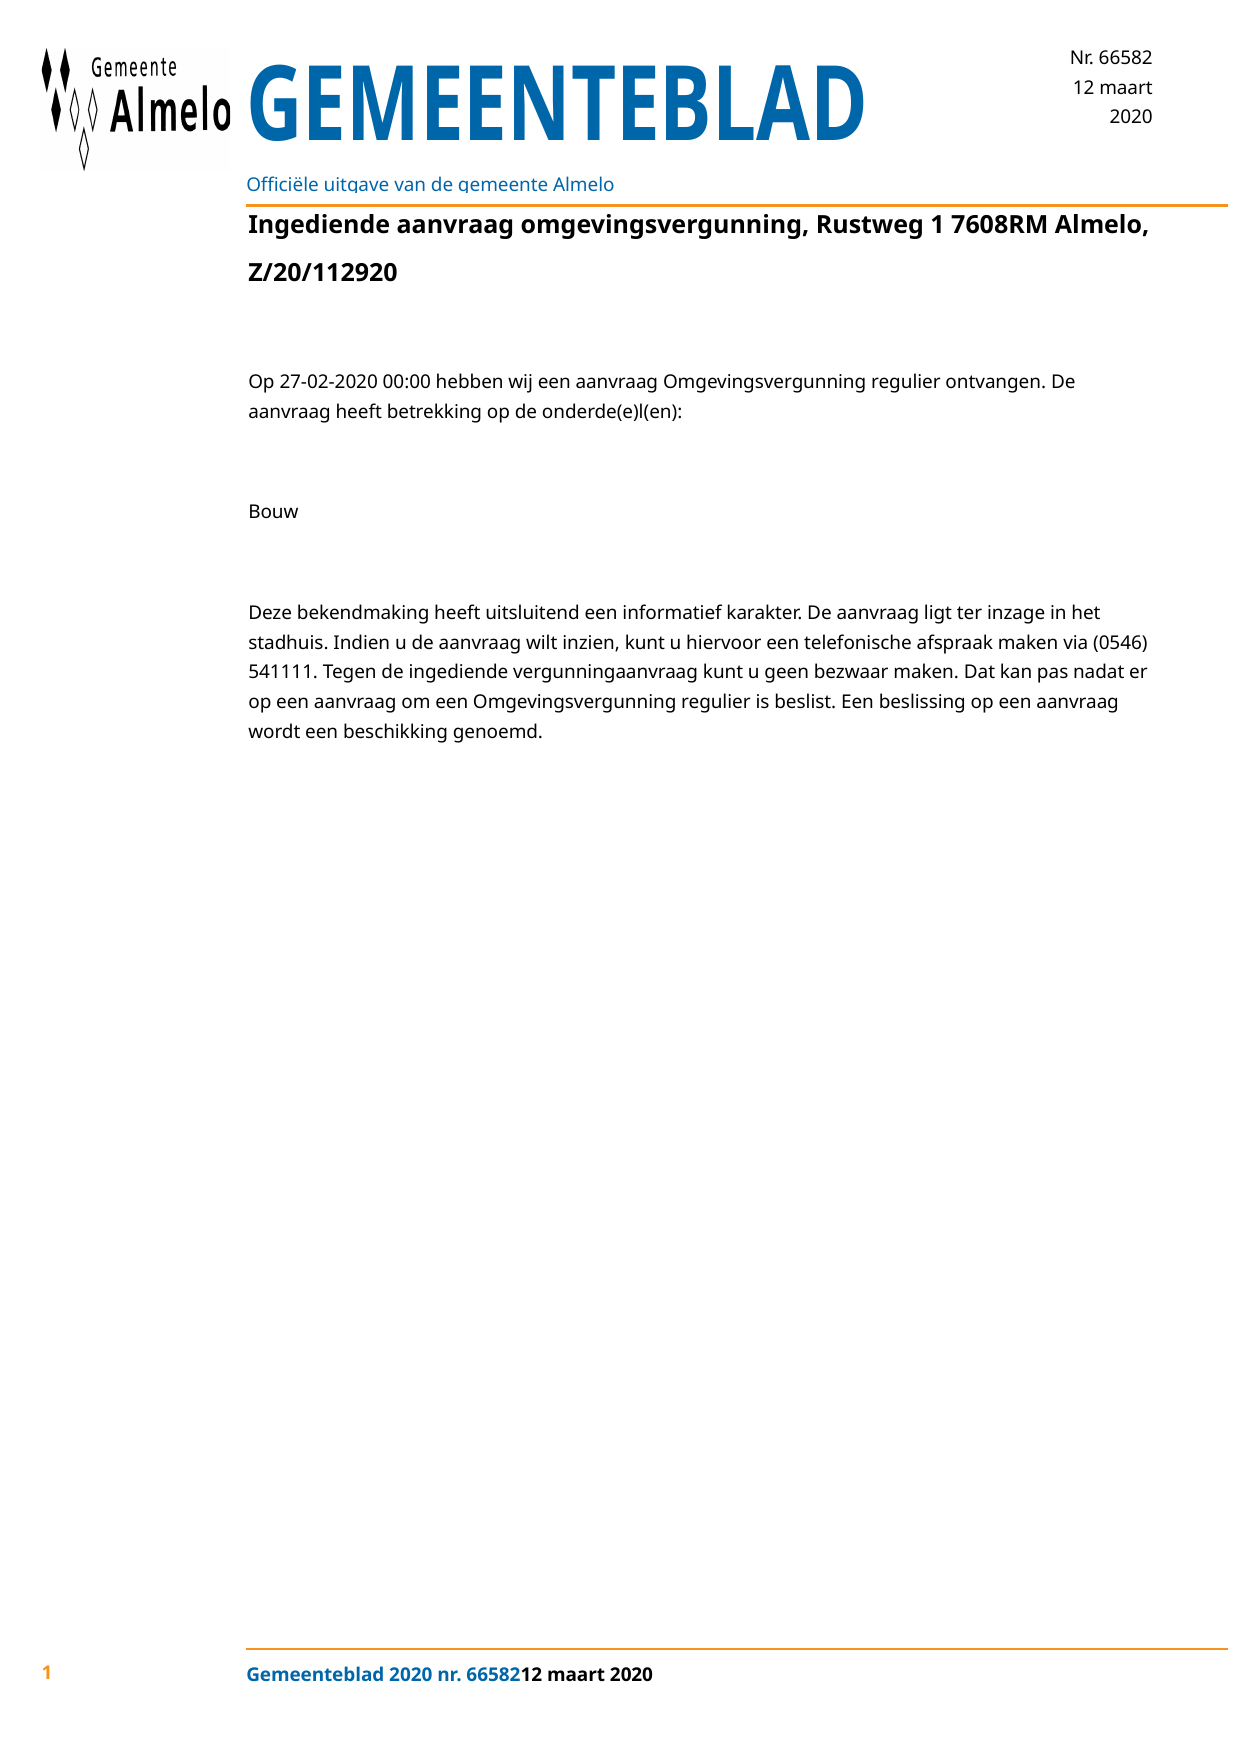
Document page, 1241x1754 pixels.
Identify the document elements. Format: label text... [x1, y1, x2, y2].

picture [41, 47, 231, 172]
text Bouw [248, 499, 1152, 524]
text Op 27-02-2020 00:00 hebben wij een aanvraag Omgevingsvergunning regulier ontvangen. De aanvraag heeft betrekking op de onderde(e)l(en): [248, 368, 1152, 424]
text Deze bekendmaking heeft uitsluitend een informatief karakter. De aanvraag ligt ter inzage in het stadhuis. Indien u de aanvraag wilt inzien, kunt u hiervoor een telefonische afspraak maken via (0546) 541111. Tegen de ingediende vergunningaanvraag kunt u geen bezwaar maken. Dat kan pas nadat er op een aanvraag om een Omgevingsvergunning regulier is beslist. Een beslissing op een aanvraag wordt een beschikking genoemd. [248, 599, 1152, 744]
text Ingediende aanvraag omgevingsvergunning, Rustweg 1 7608RM Almelo, Z/20/112920 [248, 207, 1152, 288]
